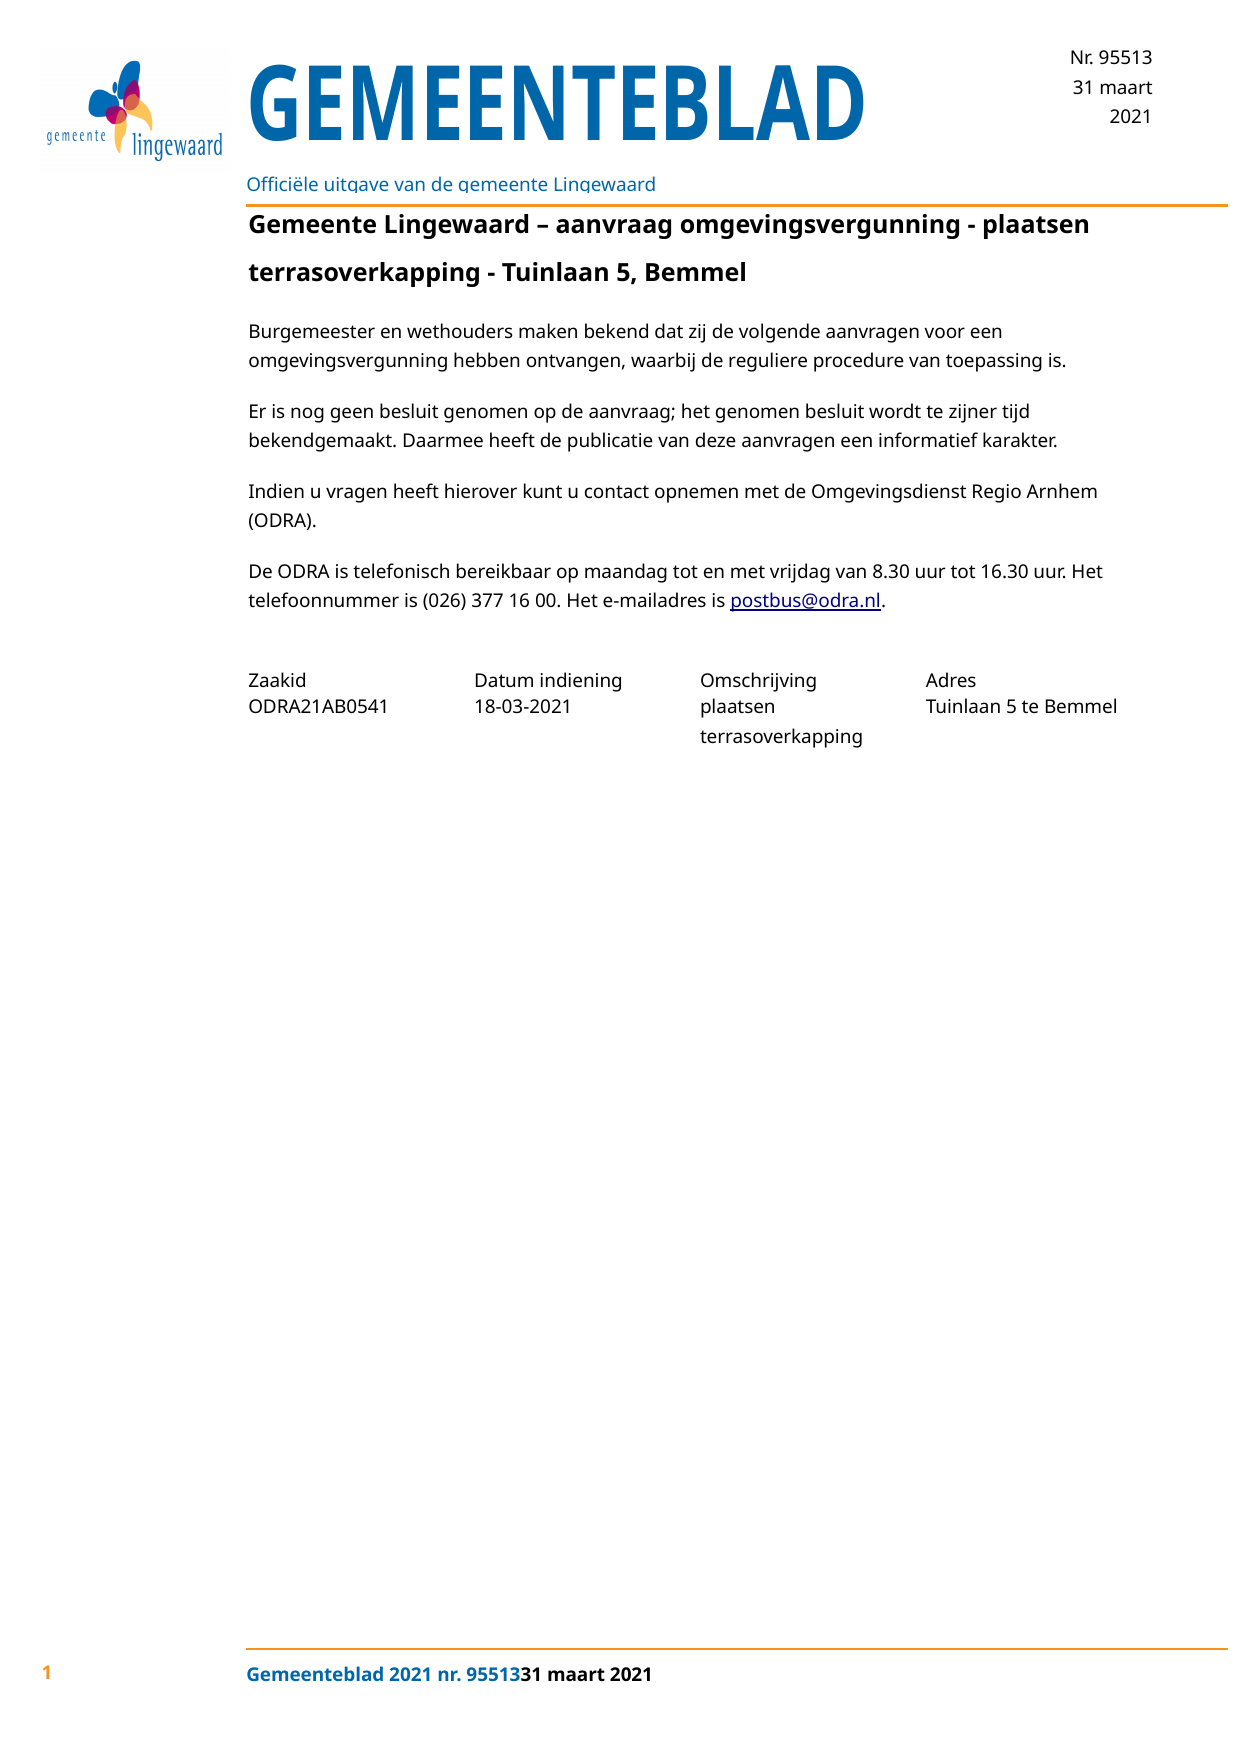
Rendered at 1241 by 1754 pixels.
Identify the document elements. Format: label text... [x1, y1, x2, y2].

text De ODRA is telefonisch bereikbaar op maandag tot en met vrijdag van 8.30 uur tot 16.30 uur. Het telefoonnummer is (026) 377 16 00. Het e-mailadres is postbus@odra.nl. [248, 558, 1152, 613]
table_cell plaatsen terrasoverkapping [700, 693, 926, 749]
picture [41, 47, 231, 172]
table_header Omschrijving [700, 668, 926, 693]
table_header Adres [926, 668, 1152, 693]
table_cell Tuinlaan 5 te Bemmel [926, 693, 1152, 749]
table_header Datum indiening [474, 668, 700, 693]
text Indien u vragen heeft hierover kunt u contact opnemen met de Omgevingsdienst Regio Arnhem (ODRA). [248, 478, 1152, 533]
text Burgemeester en wethouders maken bekend dat zij de volgende aanvragen voor een omgevingsvergunning hebben ontvangen, waarbij de reguliere procedure van toepassing is. [248, 318, 1152, 373]
table_cell 18-03-2021 [474, 693, 700, 749]
table_cell ODRA21AB0541 [248, 693, 474, 749]
table_header Zaakid [248, 668, 474, 693]
text Gemeente Lingewaard – aanvraag omgevingsvergunning - plaatsen terrasoverkapping - Tuinlaan 5, Bemmel [248, 207, 1152, 288]
text Er is nog geen besluit genomen op de aanvraag; het genomen besluit wordt te zijner tijd bekendgemaakt. Daarmee heeft de publicatie van deze aanvragen een informatief karakter. [248, 398, 1152, 453]
